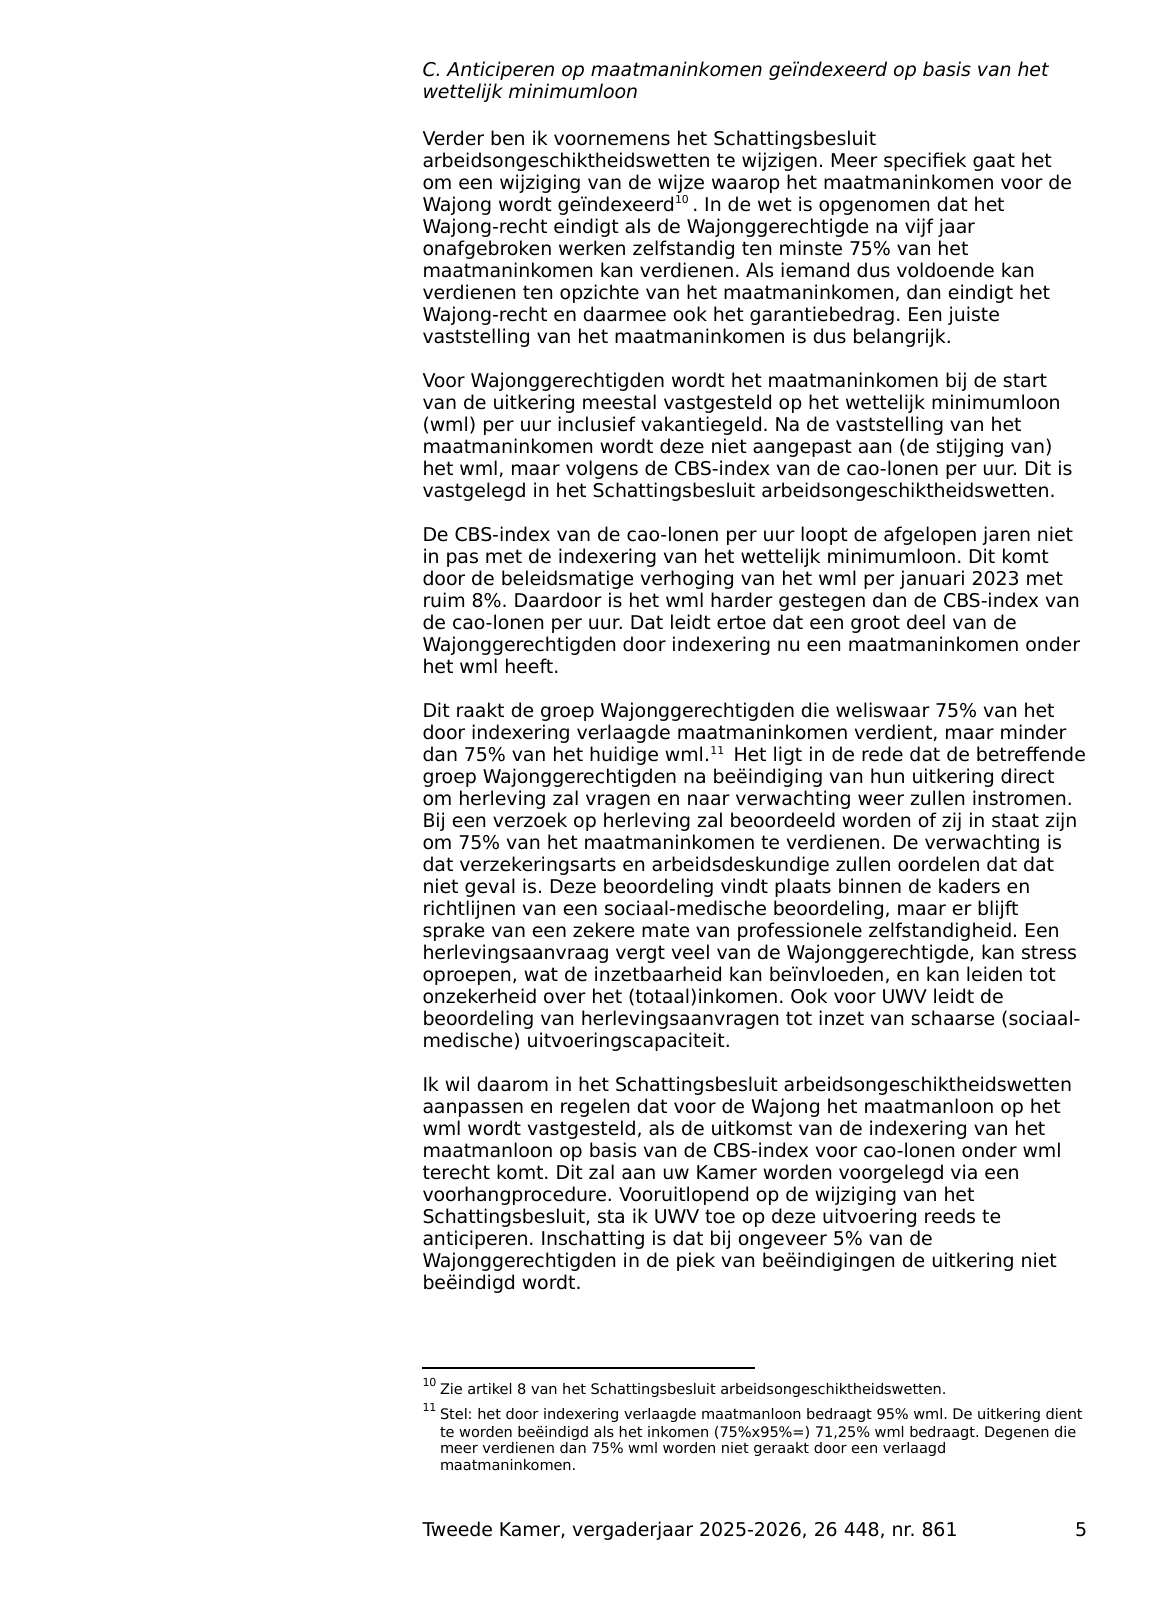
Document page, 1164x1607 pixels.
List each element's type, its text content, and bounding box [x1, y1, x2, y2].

text Zie artikel 8 van het Schattingsbesluit arbeidsongeschiktheidswetten. [422, 1377, 1087, 1399]
text Verder ben ik voornemens het Schattingsbesluit arbeidsongeschiktheidswetten te wijzigen. Meer specifiek gaat het om een wijziging van de wijze waarop het maatmaninkomen voor de Wajong wordt geïndexeerd. In de wet is opgenomen dat het Wajong-recht eindigt als de Wajonggerechtigde na vijf jaar onafgebroken werken zelfstandig ten minste 75% van het maatmaninkomen kan verdienen. Als iemand dus voldoende kan verdienen ten opzichte van het maatmaninkomen, dan eindigt het Wajong-recht en daarmee ook het garantiebedrag. Een juiste vaststelling van het maatmaninkomen is dus belangrijk. [422, 128, 1087, 348]
text Dit raakt de groep Wajonggerechtigden die weliswaar 75% van het door indexering verlaagde maatmaninkomen verdient, maar minder dan 75% van het huidige wml. Het ligt in de rede dat de betreffende groep Wajonggerechtigden na beëindiging van hun uitkering direct om herleving zal vragen en naar verwachting weer zullen instromen. Bij een verzoek op herleving zal beoordeeld worden of zij in staat zijn om 75% van het maatmaninkomen te verdienen. De verwachting is dat verzekeringsarts en arbeidsdeskundige zullen oordelen dat dat niet geval is. Deze beoordeling vindt plaats binnen de kaders en richtlijnen van een sociaal-medische beoordeling, maar er blijft sprake van een zekere mate van professionele zelfstandigheid. Een herlevingsaanvraag vergt veel van de Wajonggerechtigde, kan stress oproepen, wat de inzetbaarheid kan beïnvloeden, en kan leiden tot onzekerheid over het (totaal)inkomen. Ook voor UWV leidt de beoordeling van herlevingsaanvragen tot inzet van schaarse (sociaal-medische) uitvoeringscapaciteit. [422, 700, 1087, 1052]
text Ik wil daarom in het Schattingsbesluit arbeidsongeschiktheidswetten aanpassen en regelen dat voor de Wajong het maatmanloon op het wml wordt vastgesteld, als de uitkomst van de indexering van het maatmanloon op basis van de CBS-index voor cao-lonen onder wml terecht komt. Dit zal aan uw Kamer worden voorgelegd via een voorhangprocedure. Vooruitlopend op de wijziging van het Schattingsbesluit, sta ik UWV toe op deze uitvoering reeds te anticiperen. Inschatting is dat bij ongeveer 5% van de Wajonggerechtigden in de piek van beëindigingen de uitkering niet beëindigd wordt. [422, 1074, 1087, 1294]
subtitle C. Anticiperen op maatmaninkomen geïndexeerd op basis van het wettelijk minimumloon [422, 59, 1087, 103]
text De CBS-index van de cao-lonen per uur loopt de afgelopen jaren niet in pas met de indexering van het wettelijk minimumloon. Dit komt door de beleidsmatige verhoging van het wml per januari 2023 met ruim 8%. Daardoor is het wml harder gestegen dan de CBS-index van de cao-lonen per uur. Dat leidt ertoe dat een groot deel van de Wajonggerechtigden door indexering nu een maatmaninkomen onder het wml heeft. [422, 524, 1087, 678]
text Voor Wajonggerechtigden wordt het maatmaninkomen bij de start van de uitkering meestal vastgesteld op het wettelijk minimumloon (wml) per uur inclusief vakantiegeld. Na de vaststelling van het maatmaninkomen wordt deze niet aangepast aan (de stijging van) het wml, maar volgens de CBS-index van de cao-lonen per uur. Dit is vastgelegd in het Schattingsbesluit arbeidsongeschiktheidswetten. [422, 370, 1087, 502]
text Stel: het door indexering verlaagde maatmanloon bedraagt 95% wml. De uitkering dient te worden beëindigd als het inkomen (75%x95%=) 71,25% wml bedraagt. Degenen die meer verdienen dan 75% wml worden niet geraakt door een verlaagd maatmaninkomen. [422, 1402, 1087, 1474]
